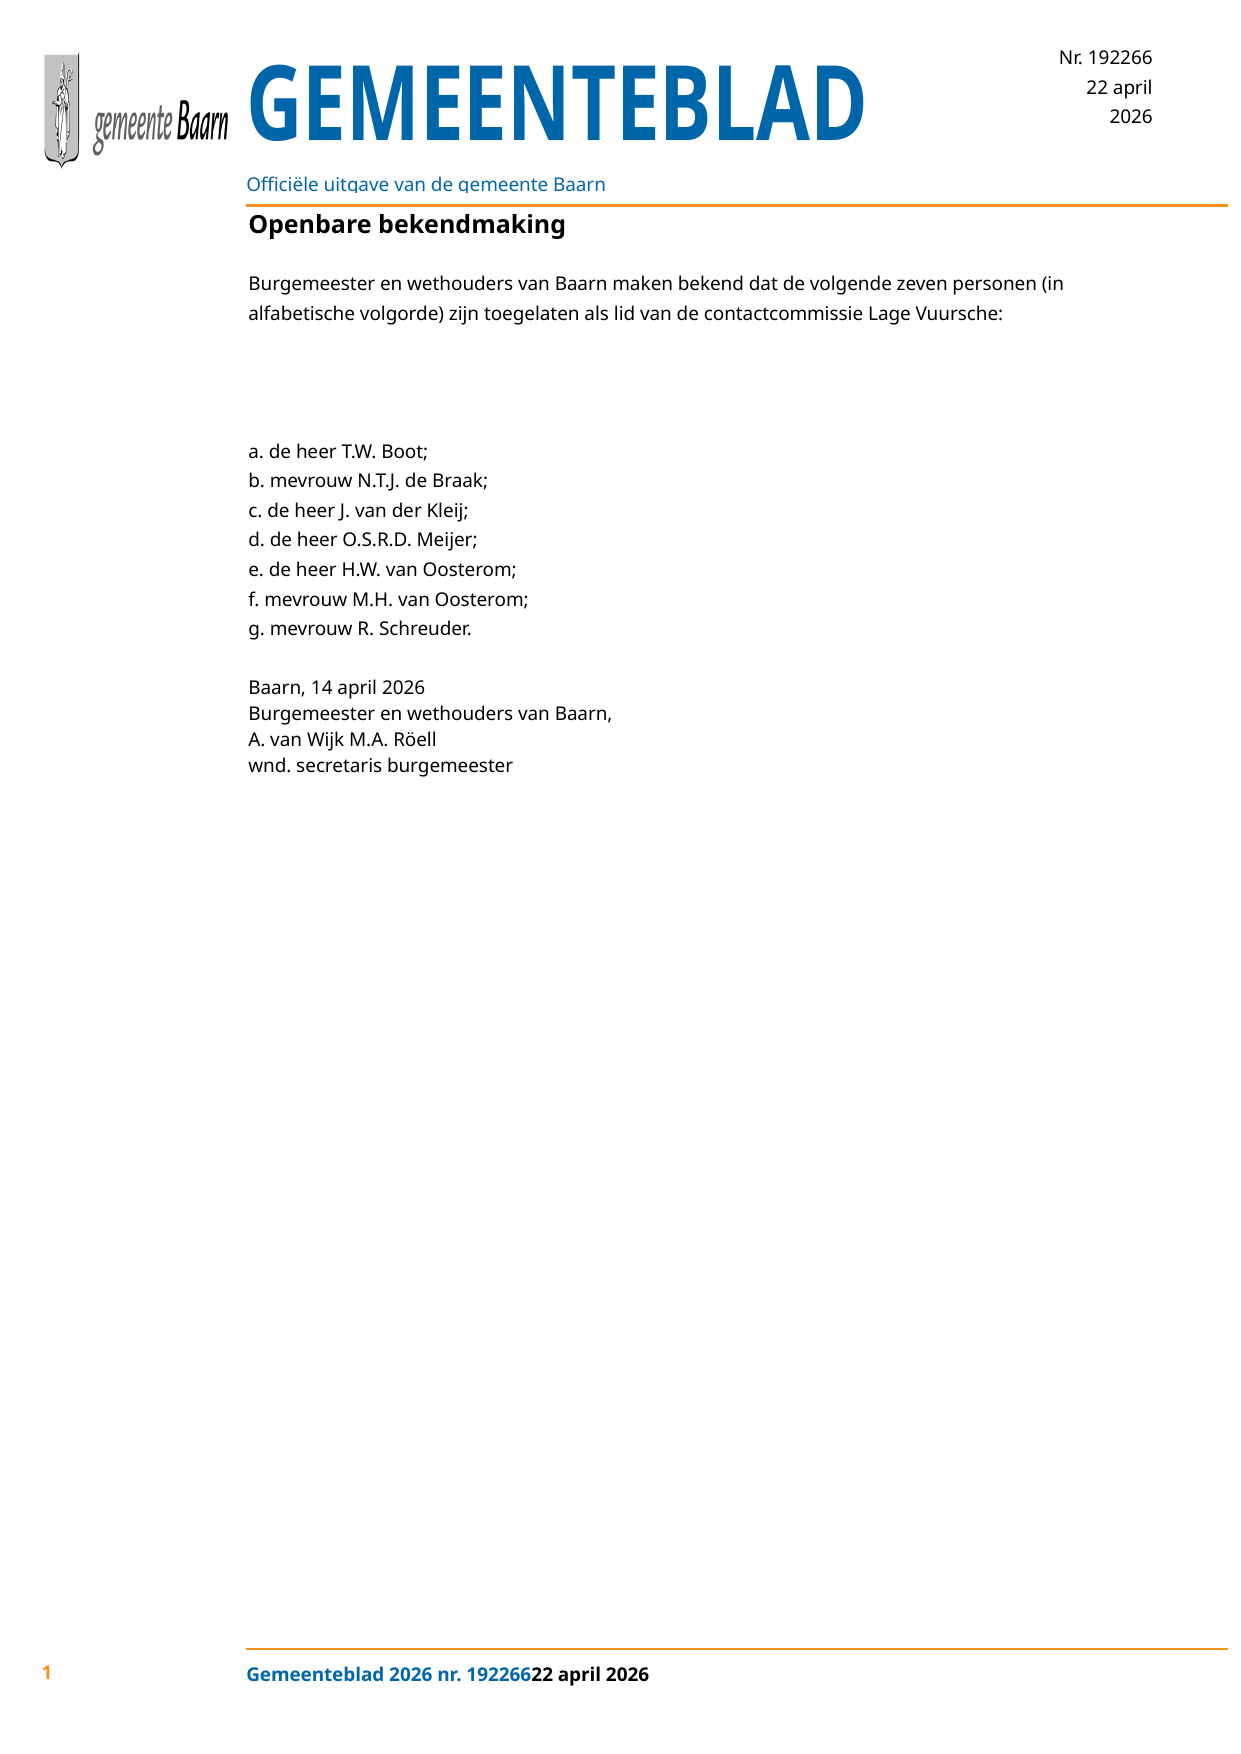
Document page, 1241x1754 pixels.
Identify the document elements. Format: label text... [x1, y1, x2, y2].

text Burgemeester en wethouders van Baarn, [248, 700, 1152, 726]
picture [41, 47, 231, 172]
text Burgemeester en wethouders van Baarn maken bekend dat de volgende zeven personen (in alfabetische volgorde) zijn toegelaten als lid van de contactcommissie Lage Vuursche: [248, 270, 1152, 326]
text b. mevrouw N.T.J. de Braak; [248, 467, 1152, 493]
text e. de heer H.W. van Oosterom; [248, 556, 1152, 582]
text wnd. secretaris burgemeester [248, 752, 1152, 777]
text Openbare bekendmaking [248, 207, 1152, 241]
text f. mevrouw M.H. van Oosterom; [248, 586, 1152, 612]
text Baarn, 14 april 2026 [248, 674, 1152, 700]
text A. van Wijk M.A. Röell [248, 726, 1152, 752]
text d. de heer O.S.R.D. Meijer; [248, 527, 1152, 552]
text g. mevrouw R. Schreuder. [248, 615, 1152, 641]
text a. de heer T.W. Boot; [248, 438, 1152, 464]
text c. de heer J. van der Kleij; [248, 497, 1152, 523]
